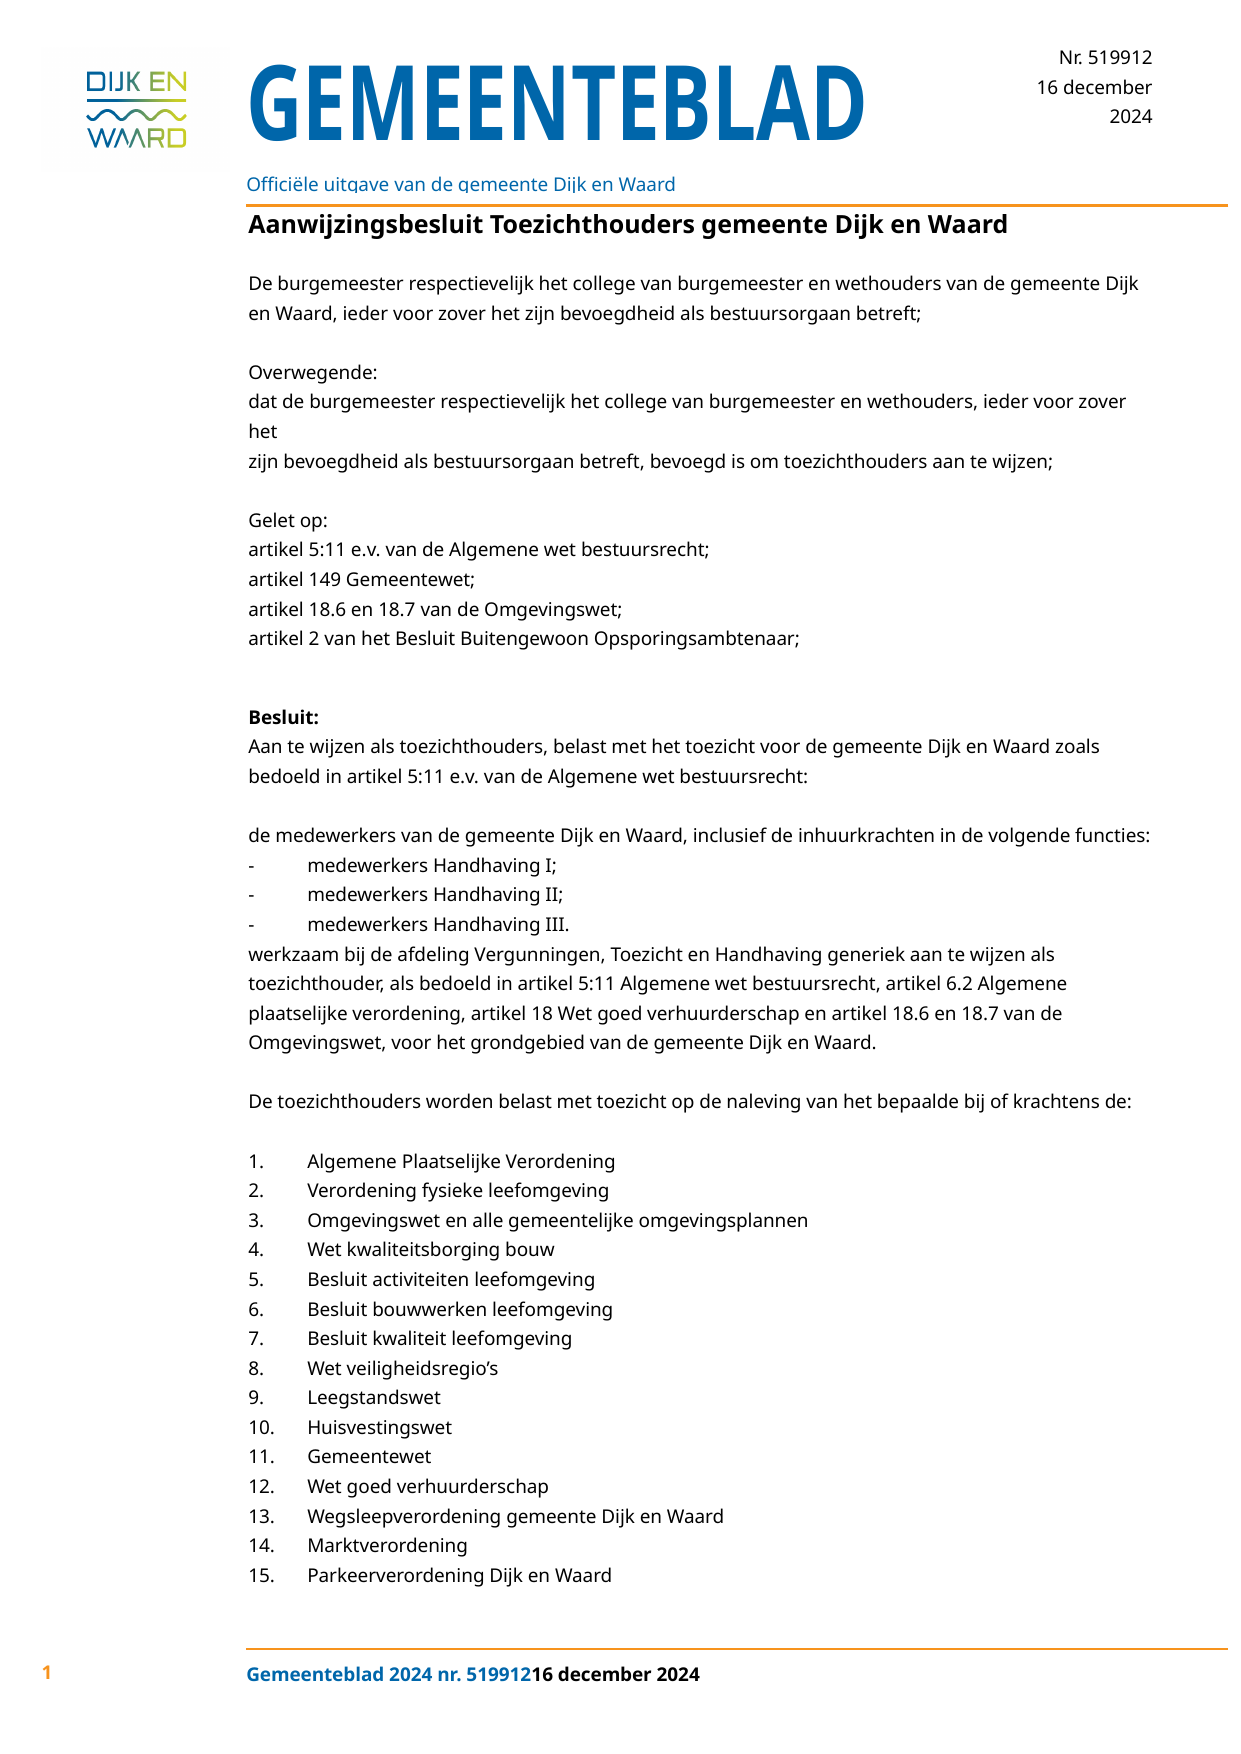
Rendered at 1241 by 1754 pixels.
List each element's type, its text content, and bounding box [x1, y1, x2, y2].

list Besluit bouwwerken leefomgeving [248, 1296, 1152, 1322]
text dat de burgemeester respectievelijk het college van burgemeester en wethouders, ieder voor zover het [248, 389, 1152, 444]
text Besluit: [248, 704, 1152, 730]
text Aan te wijzen als toezichthouders, belast met het toezicht voor de gemeente Dijk en Waard zoals bedoeld in artikel 5:11 e.v. van de Algemene wet bestuursrecht: [248, 734, 1152, 789]
list Parkeerverordening Dijk en Waard [248, 1562, 1152, 1588]
list Verordening fysieke leefomgeving [248, 1177, 1152, 1203]
text De toezichthouders worden belast met toezicht op de naleving van het bepaalde bij of krachtens de: [248, 1089, 1152, 1114]
text De burgemeester respectievelijk het college van burgemeester en wethouders van de gemeente Dijk en Waard, ieder voor zover het zijn bevoegdheid als bestuursorgaan betreft; [248, 270, 1152, 326]
picture [41, 47, 231, 172]
list Leegstandswet [248, 1384, 1152, 1410]
text artikel 2 van het Besluit Buitengewoon Opsporingsambtenaar; [248, 625, 1152, 651]
list Wet veiligheidsregio’s [248, 1355, 1152, 1381]
list Wet goed verhuurderschap [248, 1473, 1152, 1499]
list Omgevingswet en alle gemeentelijke omgevingsplannen [248, 1207, 1152, 1233]
list Wegsleepverordening gemeente Dijk en Waard [248, 1503, 1152, 1529]
list medewerkers Handhaving III. [248, 911, 1152, 937]
list medewerkers Handhaving II; [248, 882, 1152, 907]
list Wet kwaliteitsborging bouw [248, 1237, 1152, 1262]
list medewerkers Handhaving I; [248, 852, 1152, 878]
list Gemeentewet [248, 1444, 1152, 1469]
text artikel 5:11 e.v. van de Algemene wet bestuursrecht; [248, 537, 1152, 562]
text Gelet op: [248, 507, 1152, 533]
text artikel 149 Gemeentewet; [248, 566, 1152, 592]
list Huisvestingswet [248, 1414, 1152, 1440]
list Algemene Plaatselijke Verordening [248, 1148, 1152, 1174]
list Besluit activiteiten leefomgeving [248, 1266, 1152, 1292]
text artikel 18.6 en 18.7 van de Omgevingswet; [248, 596, 1152, 621]
list Besluit kwaliteit leefomgeving [248, 1325, 1152, 1351]
list Marktverordening [248, 1532, 1152, 1558]
text Overwegende: [248, 359, 1152, 385]
text de medewerkers van de gemeente Dijk en Waard, inclusief de inhuurkrachten in de volgende functies: [248, 822, 1152, 848]
text werkzaam bij de afdeling Vergunningen, Toezicht en Handhaving generiek aan te wijzen als toezichthouder, als bedoeld in artikel 5:11 Algemene wet bestuursrecht, artikel 6.2 Algemene plaatselijke verordening, artikel 18 Wet goed verhuurderschap en artikel 18.6 en 18.7 van de Omgevingswet, voor het grondgebied van de gemeente Dijk en Waard. [248, 941, 1152, 1055]
text Aanwijzingsbesluit Toezichthouders gemeente Dijk en Waard [248, 207, 1152, 241]
text zijn bevoegdheid als bestuursorgaan betreft, bevoegd is om toezichthouders aan te wijzen; [248, 448, 1152, 473]
